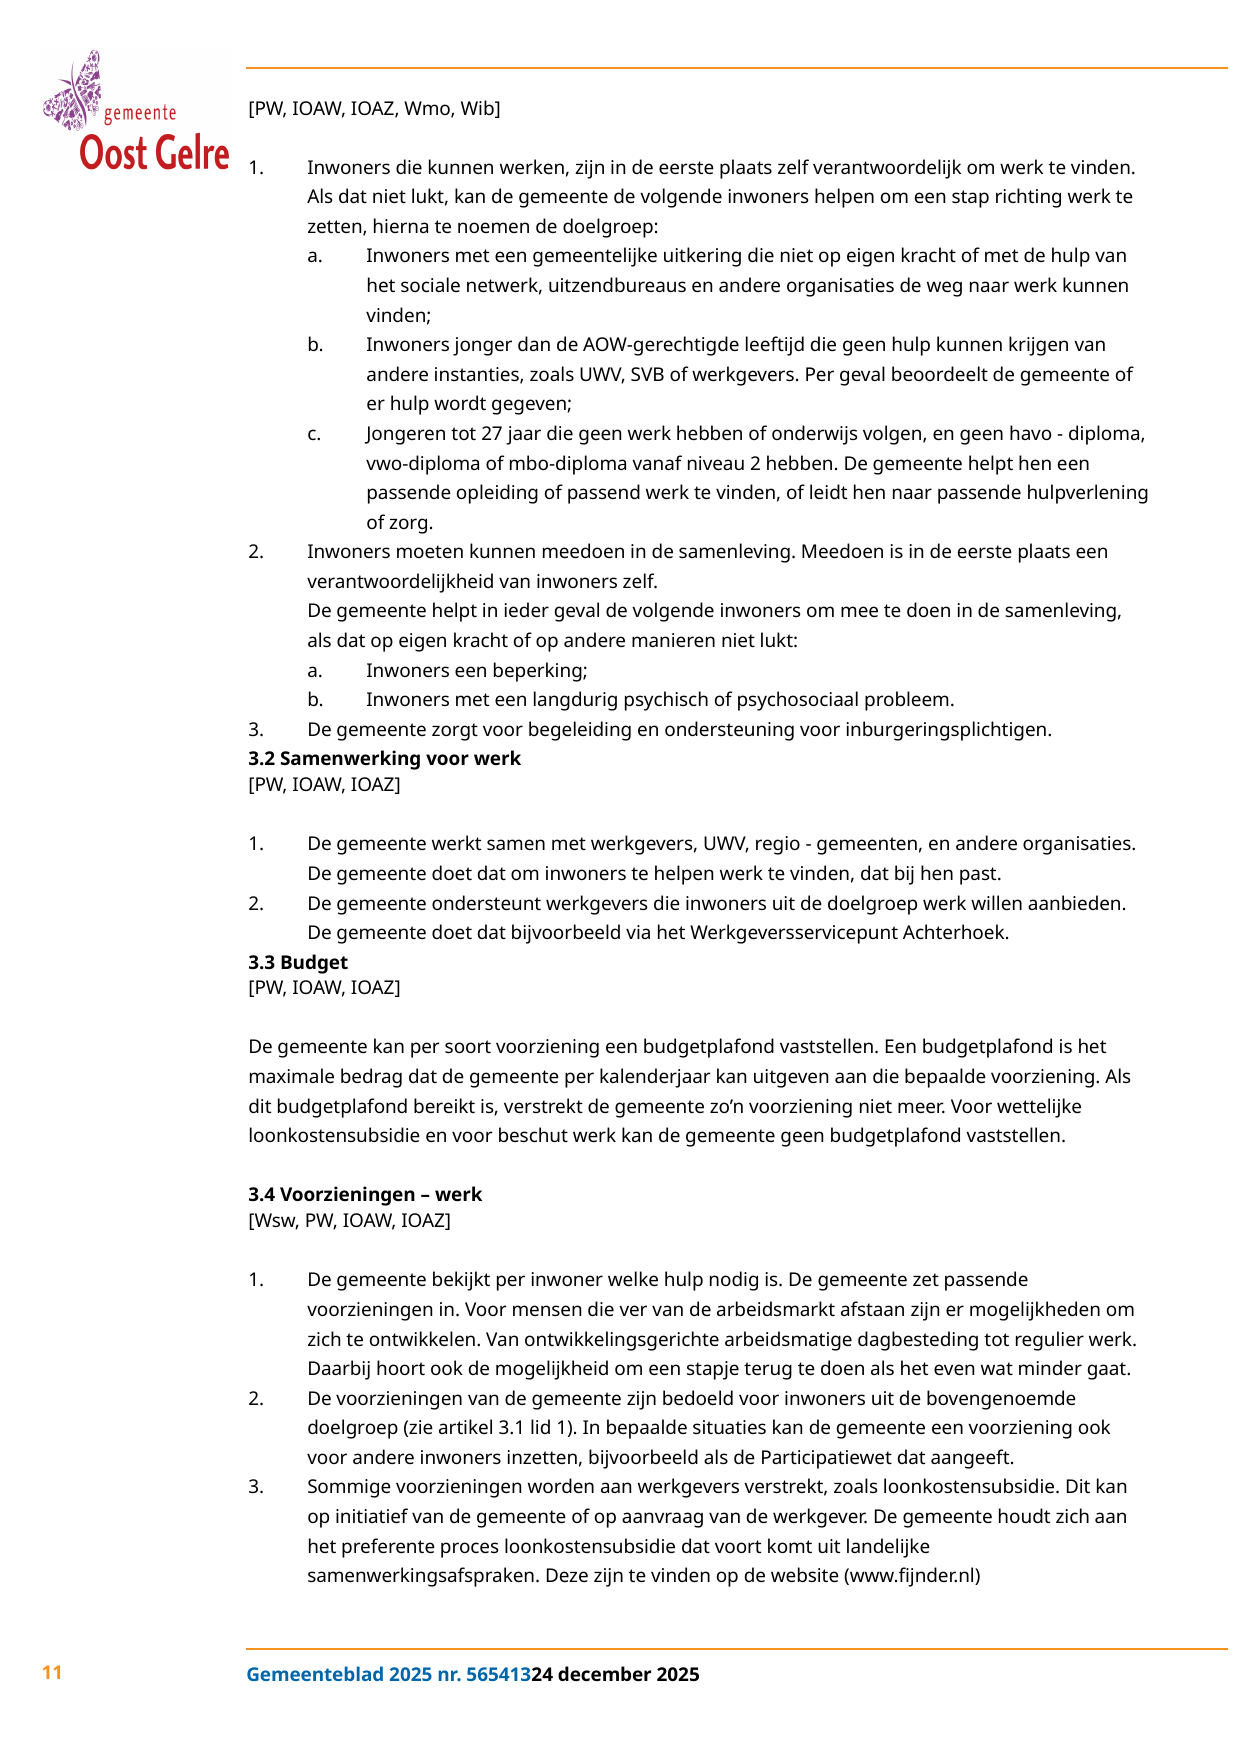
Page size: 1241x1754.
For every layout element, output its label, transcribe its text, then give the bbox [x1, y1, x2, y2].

list Inwoners met een langdurig psychisch of psychosociaal probleem. [307, 686, 1152, 712]
text [Wsw, PW, IOAW, IOAZ] [248, 1207, 1152, 1233]
text [PW, IOAW, IOAZ, Wmo, Wib] [248, 95, 1152, 121]
list Inwoners met een gemeentelijke uitkering die niet op eigen kracht of met de hulp van het sociale netwerk, uitzendbureaus en andere organisaties de weg naar werk kunnen vinden; [307, 243, 1152, 328]
text 3.3 Budget [248, 949, 1152, 974]
list De gemeente bekijkt per inwoner welke hulp nodig is. De gemeente zet passende voorzieningen in. Voor mensen die ver van de arbeidsmarkt afstaan zijn er mogelijkheden om zich te ontwikkelen. Van ontwikkelingsgerichte arbeidsmatige dagbesteding tot regulier werk. Daarbij hoort ook de mogelijkheid om een stapje terug te doen als het even wat minder gaat. [248, 1267, 1152, 1381]
list De gemeente zorgt voor begeleiding en ondersteuning voor inburgeringsplichtigen. [248, 716, 1152, 742]
list Jongeren tot 27 jaar die geen werk hebben of onderwijs volgen, en geen havo - diploma, vwo-diploma of mbo-diploma vanaf niveau 2 hebben. De gemeente helpt hen een passende opleiding of passend werk te vinden, of leidt hen naar passende hulpverlening of zorg. [307, 420, 1152, 535]
text De gemeente kan per soort voorziening een budgetplafond vaststellen. Een budgetplafond is het maximale bedrag dat de gemeente per kalenderjaar kan uitgeven aan die bepaalde voorziening. Als dit budgetplafond bereikt is, verstrekt de gemeente zo’n voorziening niet meer. Voor wettelijke loonkostensubsidie en voor beschut werk kan de gemeente geen budgetplafond vaststellen. [248, 1034, 1152, 1148]
text 3.4 Voorzieningen – werk [248, 1182, 1152, 1207]
list Inwoners jonger dan de AOW-gerechtigde leeftijd die geen hulp kunnen krijgen van andere instanties, zoals UWV, SVB of werkgevers. Per geval beoordeelt de gemeente of er hulp wordt gegeven; [307, 331, 1152, 416]
text [PW, IOAW, IOAZ] [248, 771, 1152, 797]
list Inwoners die kunnen werken, zijn in de eerste plaats zelf verantwoordelijk om werk te vinden. Als dat niet lukt, kan de gemeente de volgende inwoners helpen om een stap richting werk te zetten, hierna te noemen de doelgroep: [248, 154, 1152, 239]
list De voorzieningen van de gemeente zijn bedoeld voor inwoners uit de bovengenoemde doelgroep (zie artikel 3.1 lid 1). In bepaalde situaties kan de gemeente een voorziening ook voor andere inwoners inzetten, bijvoorbeeld als de Participatiewet dat aangeeft. [248, 1385, 1152, 1470]
list Inwoners moeten kunnen meedoen in de samenleving. Meedoen is in de eerste plaats een verantwoordelijkheid van inwoners zelf. [248, 538, 1152, 594]
picture [41, 47, 231, 172]
list De gemeente ondersteunt werkgevers die inwoners uit de doelgroep werk willen aanbieden. De gemeente doet dat bijvoorbeeld via het Werkgeversservicepunt Achterhoek. [248, 890, 1152, 945]
list De gemeente werkt samen met werkgevers, UWV, regio - gemeenten, en andere organisaties. De gemeente doet dat om inwoners te helpen werk te vinden, dat bij hen past. [248, 831, 1152, 886]
text 3.2 Samenwerking voor werk [248, 746, 1152, 771]
list De gemeente helpt in ieder geval de volgende inwoners om mee te doen in de samenleving, als dat op eigen kracht of op andere manieren niet lukt: [248, 598, 1152, 653]
text [PW, IOAW, IOAZ] [248, 974, 1152, 1000]
list Sommige voorzieningen worden aan werkgevers verstrekt, zoals loonkostensubsidie. Dit kan op initiatief van de gemeente of op aanvraag van de werkgever. De gemeente houdt zich aan het preferente proces loonkostensubsidie dat voort komt uit landelijke samenwerkingsafspraken. Deze zijn te vinden op de website (www.fijnder.nl) [248, 1474, 1152, 1588]
list Inwoners een beperking; [307, 657, 1152, 683]
